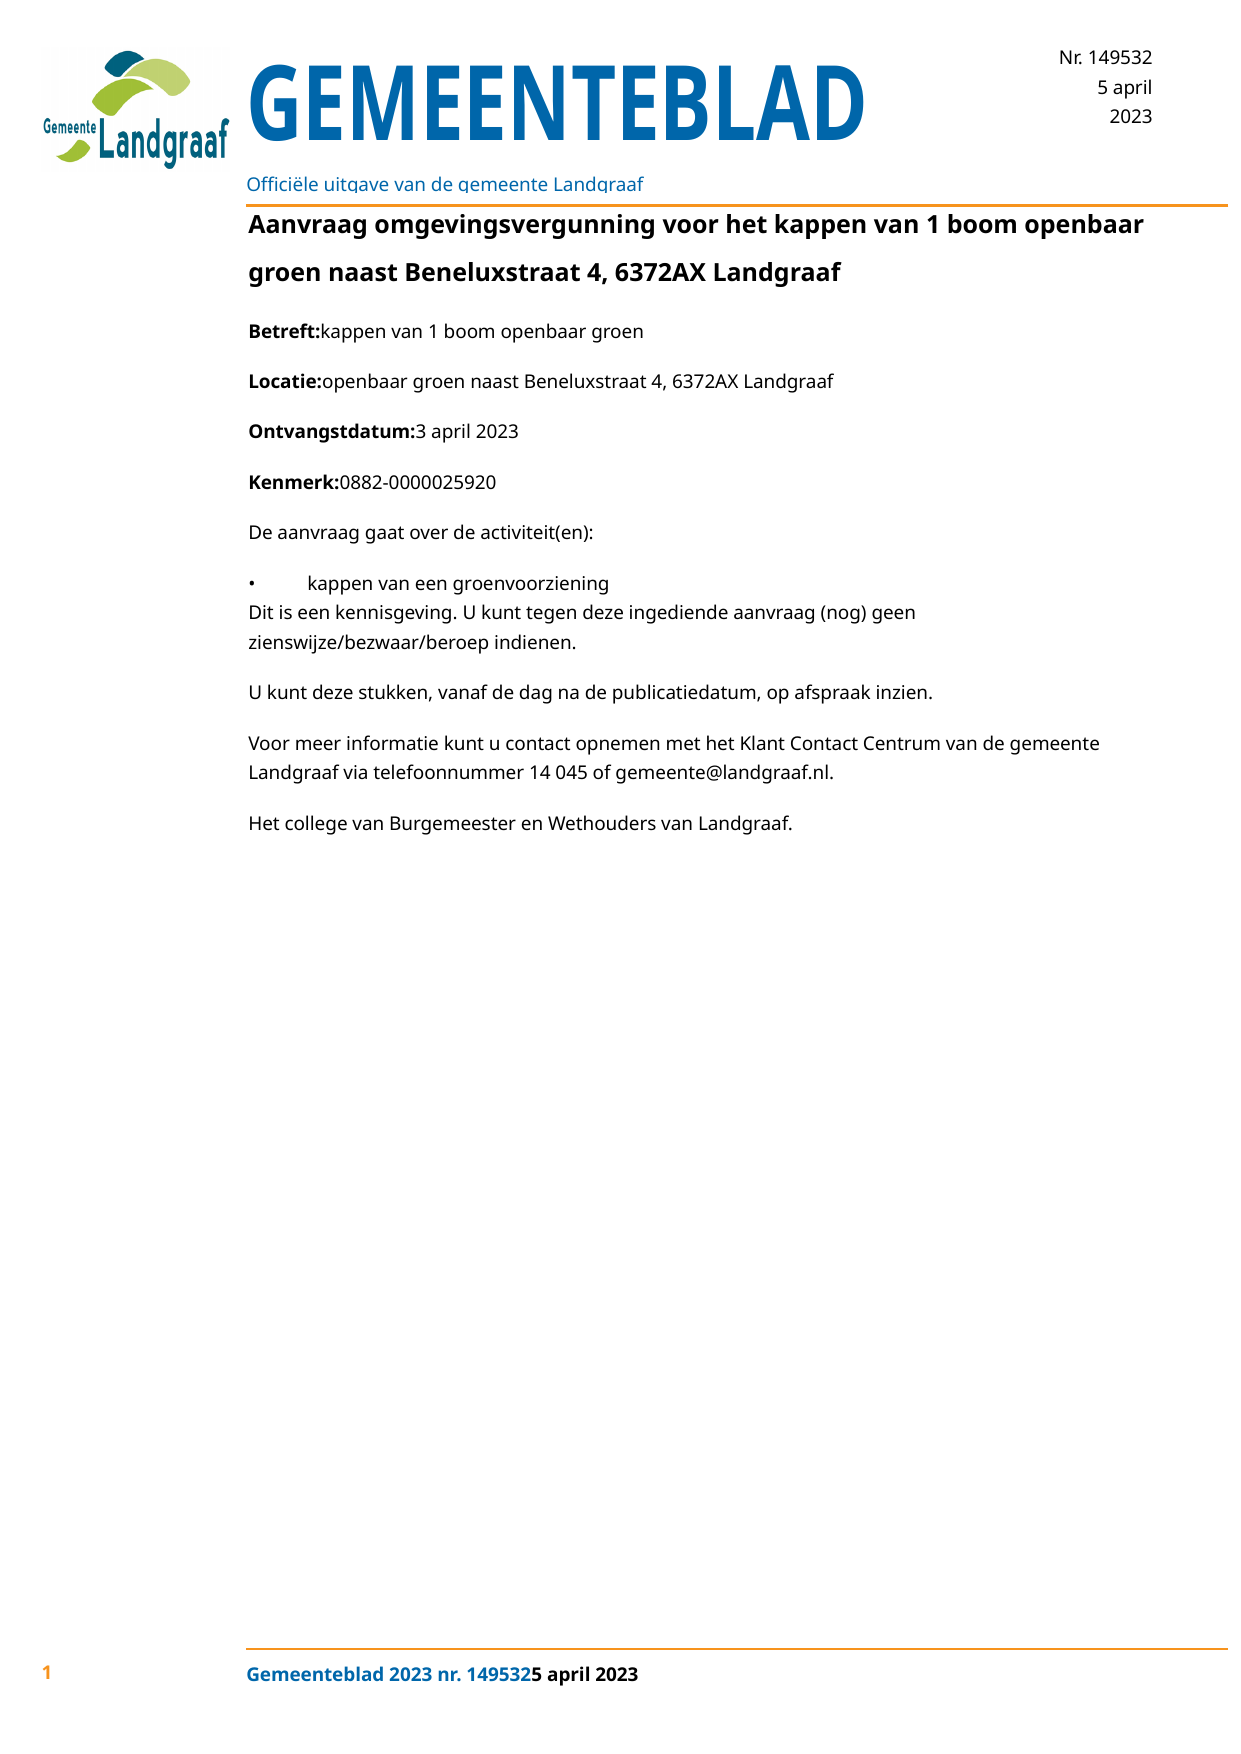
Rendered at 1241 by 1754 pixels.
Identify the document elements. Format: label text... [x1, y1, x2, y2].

text Locatie:openbaar groen naast Beneluxstraat 4, 6372AX Landgraaf [248, 368, 1152, 394]
text De aanvraag gaat over de activiteit(en): [248, 519, 1152, 545]
text Voor meer informatie kunt u contact opnemen met het Klant Contact Centrum van de gemeente Landgraaf via telefoonnummer 14 045 of gemeente@landgraaf.nl. [248, 730, 1152, 785]
text Dit is een kennisgeving. U kunt tegen deze ingediende aanvraag (nog) geen zienswijze/bezwaar/beroep indienen. [248, 599, 1152, 655]
text Ontvangstdatum:3 april 2023 [248, 419, 1152, 444]
text Betreft:kappen van 1 boom openbaar groen [248, 318, 1152, 344]
list kappen van een groenvoorziening [248, 570, 1152, 596]
text Kenmerk:0882-0000025920 [248, 469, 1152, 495]
text Het college van Burgemeester en Wethouders van Landgraaf. [248, 810, 1152, 836]
picture [41, 47, 231, 172]
text U kunt deze stukken, vanaf de dag na de publicatiedatum, op afspraak inzien. [248, 679, 1152, 705]
text Aanvraag omgevingsvergunning voor het kappen van 1 boom openbaar groen naast Beneluxstraat 4, 6372AX Landgraaf [248, 207, 1152, 288]
